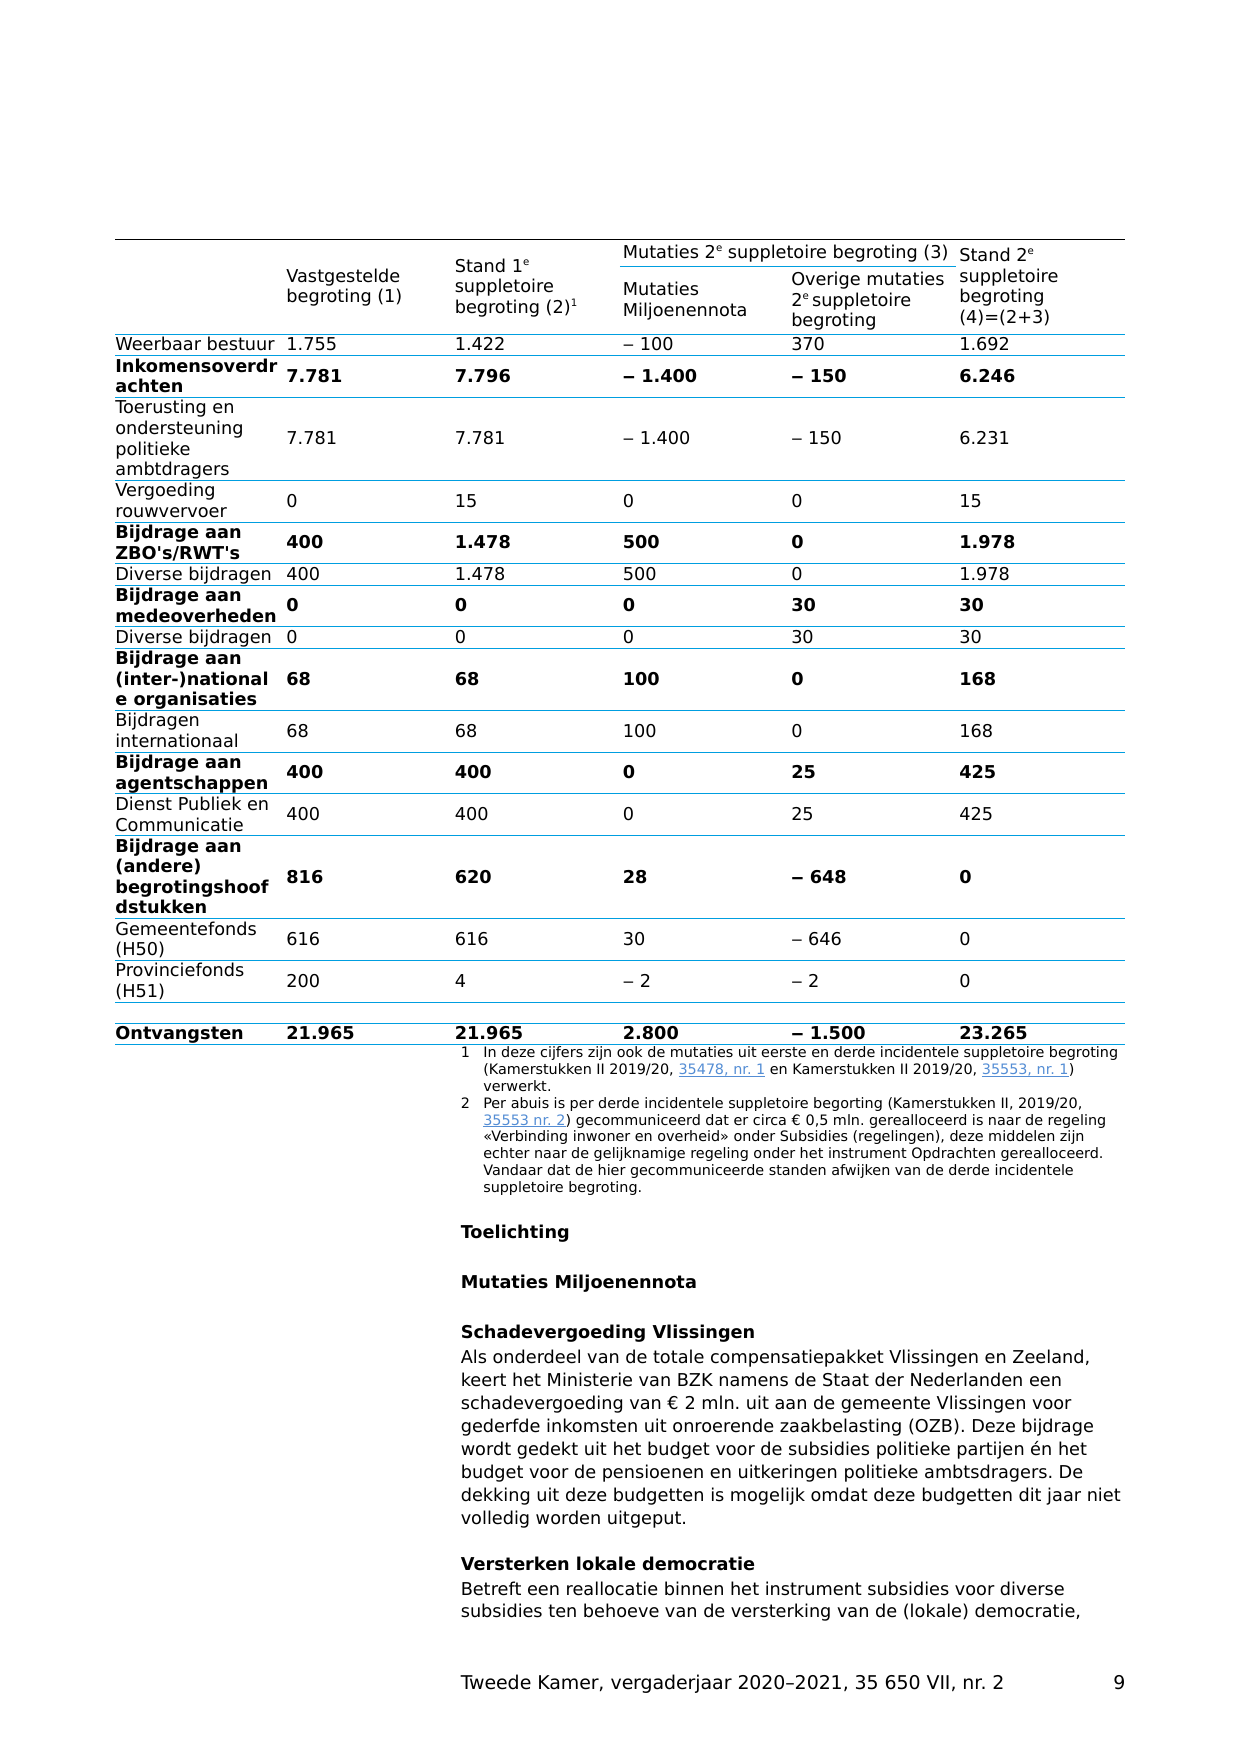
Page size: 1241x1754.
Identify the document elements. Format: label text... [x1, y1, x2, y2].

table_header Tabel 4 Budgettaire gevolgen van beleidsartikel 1. Openbaar bestuur en democratie (Tweede suppletoire begroting) (bedragen x € 1.000) [115, 191, 1125, 239]
table_cell 68 [452, 711, 620, 752]
table_cell Bijdrage aan agentschappen [115, 753, 283, 793]
table_cell 200 [283, 961, 452, 1002]
table_cell ‒ 646 [788, 919, 956, 960]
table_cell [452, 1003, 620, 1023]
table_cell 68 [452, 649, 620, 710]
table_cell Provinciefonds (H51) [115, 961, 283, 1002]
table_cell 7.796 [452, 356, 620, 397]
table_cell 30 [788, 586, 956, 626]
table_cell [115, 240, 283, 334]
table_cell 0 [788, 523, 956, 563]
table_cell Bijdrage aan (inter-)nationale organisaties [115, 649, 283, 710]
table_cell Dienst Publiek en Communicatie [115, 794, 283, 835]
table_cell 400 [283, 794, 452, 835]
table_cell 1.692 [956, 335, 1125, 355]
table_cell 616 [452, 919, 620, 960]
text Mutaties Miljoenennota [461, 1270, 1125, 1293]
table_cell Mutaties 2e suppletoire begroting (3) [620, 240, 956, 266]
table_cell Stand 1e suppletoire begroting (2)1 [452, 240, 620, 334]
table_cell 0 [956, 961, 1125, 1002]
table_cell 28 [620, 836, 788, 918]
table_cell 400 [283, 753, 452, 793]
table_cell 0 [620, 586, 788, 626]
table_cell 4 [452, 961, 620, 1002]
table_cell ‒ 1.500 [788, 1024, 956, 1044]
table_cell 1.422 [452, 335, 620, 355]
table_cell [620, 1003, 788, 1023]
table_cell ‒ 150 [788, 356, 956, 397]
table_cell 15 [452, 481, 620, 522]
table_cell Gemeentefonds (H50) [115, 919, 283, 960]
table_cell 400 [283, 564, 452, 584]
table_cell 0 [956, 919, 1125, 960]
table_cell ‒ 1.400 [620, 398, 788, 480]
table_cell 0 [452, 586, 620, 626]
table_cell ‒ 648 [788, 836, 956, 918]
table_cell 30 [956, 586, 1125, 626]
table_cell [283, 1003, 452, 1023]
table_cell 0 [620, 627, 788, 647]
table_cell 15 [956, 481, 1125, 522]
text Toelichting [461, 1220, 1125, 1243]
table_cell 1.478 [452, 564, 620, 584]
table_cell Diverse bijdragen [115, 627, 283, 647]
table_cell 23.265 [956, 1024, 1125, 1044]
table_cell Stand 2e suppletoire begroting (4)=(2+3) [956, 240, 1125, 334]
table_cell 168 [956, 649, 1125, 710]
table_cell ‒ 2 [620, 961, 788, 1002]
table_cell Bijdragen internationaal [115, 711, 283, 752]
table_cell 0 [283, 481, 452, 522]
table_cell 500 [620, 523, 788, 563]
table_cell 616 [283, 919, 452, 960]
table_cell 0 [788, 564, 956, 584]
table_cell 370 [788, 335, 956, 355]
table_cell 0 [620, 794, 788, 835]
table_cell Vergoeding rouwvervoer [115, 481, 283, 522]
table_cell Bijdrage aan ZBO's/RWT's [115, 523, 283, 563]
table_cell Ontvangsten [115, 1024, 283, 1044]
table_cell Inkomensoverdrachten [115, 356, 283, 397]
table_cell 30 [788, 627, 956, 647]
table_cell 25 [788, 794, 956, 835]
table_cell 100 [620, 649, 788, 710]
table_cell 68 [283, 711, 452, 752]
table_cell 0 [620, 753, 788, 793]
table_cell 1.978 [956, 523, 1125, 563]
table_cell Toerusting en ondersteuning politieke ambtdragers [115, 398, 283, 480]
table_cell 0 [283, 627, 452, 647]
table_cell Vastgestelde begroting (1) [283, 240, 452, 334]
table_cell [956, 1003, 1125, 1023]
table_cell 425 [956, 753, 1125, 793]
table_cell Diverse bijdragen [115, 564, 283, 584]
table_cell Weerbaar bestuur [115, 335, 283, 355]
table_cell 7.781 [283, 356, 452, 397]
table_cell 816 [283, 836, 452, 918]
table_cell Bijdrage aan medeoverheden [115, 586, 283, 626]
table_cell ‒ 2 [788, 961, 956, 1002]
table_cell ‒ 1.400 [620, 356, 788, 397]
text Als onderdeel van de totale compensatiepakket Vlissingen en Zeeland, keert het Ministerie van BZK namens de Staat der Nederlanden een schadevergoeding van € 2 mln. uit aan de gemeente Vlissingen voor gederfde inkomsten uit onroerende zaakbelasting (OZB). Deze bijdrage wordt gedekt uit het budget voor de subsidies politieke partijen én het budget voor de pensioenen en uitkeringen politieke ambtsdragers. De dekking uit deze budgetten is mogelijk omdat deze budgetten dit jaar niet volledig worden uitgeput. [461, 1345, 1125, 1529]
table_cell 7.781 [452, 398, 620, 480]
table_cell [788, 1003, 956, 1023]
table_cell 30 [956, 627, 1125, 647]
table_cell 168 [956, 711, 1125, 752]
table_cell 620 [452, 836, 620, 918]
table_cell 6.246 [956, 356, 1125, 397]
table_cell 100 [620, 711, 788, 752]
table_cell 425 [956, 794, 1125, 835]
table_cell 2.800 [620, 1024, 788, 1044]
table_cell 0 [620, 481, 788, 522]
table_cell 0 [788, 711, 956, 752]
table_cell 68 [283, 649, 452, 710]
table_cell 7.781 [283, 398, 452, 480]
text Betreft een reallocatie binnen het instrument subsidies voor diverse subsidies ten behoeve van de versterking van de (lokale) democratie, [461, 1577, 1125, 1622]
table_cell 1.755 [283, 335, 452, 355]
table_cell 21.965 [452, 1024, 620, 1044]
text Versterken lokale democratie [461, 1552, 1125, 1574]
table_cell 0 [788, 481, 956, 522]
table_cell 500 [620, 564, 788, 584]
table_cell Overige mutaties 2e suppletoire begroting [788, 267, 956, 334]
table_cell [115, 1003, 283, 1023]
table_cell Bijdrage aan (andere) begrotingshoofdstukken [115, 836, 283, 918]
table_cell 0 [788, 649, 956, 710]
table_cell 0 [452, 627, 620, 647]
list In deze cijfers zijn ook de mutaties uit eerste en derde incidentele suppletoire begroting (Kamerstukken II 2019/20, 35478, nr. 1 en Kamerstukken II 2019/20, 35553, nr. 1) verwerkt. [461, 1045, 1125, 1095]
table_cell 400 [452, 753, 620, 793]
list Per abuis is per derde incidentele suppletoire begorting (Kamerstukken II, 2019/20, 35553 nr. 2) gecommuniceerd dat er circa € 0,5 mln. gerealloceerd is naar de regeling «Verbinding inwoner en overheid» onder Subsidies (regelingen), deze middelen zijn echter naar de gelijknamige regeling onder het instrument Opdrachten gerealloceerd. Vandaar dat de hier gecommuniceerde standen afwijken van de derde incidentele suppletoire begroting. [461, 1095, 1125, 1195]
table_cell ‒ 150 [788, 398, 956, 480]
table_cell 25 [788, 753, 956, 793]
table_cell 0 [283, 586, 452, 626]
table_cell 21.965 [283, 1024, 452, 1044]
table_cell 400 [452, 794, 620, 835]
table_cell ‒ 100 [620, 335, 788, 355]
table_cell 6.231 [956, 398, 1125, 480]
table_cell 1.978 [956, 564, 1125, 584]
table_cell 30 [620, 919, 788, 960]
table_cell Mutaties Miljoenennota [620, 267, 788, 334]
table_cell 0 [956, 836, 1125, 918]
text Schadevergoeding Vlissingen [461, 1320, 1125, 1343]
table_cell 400 [283, 523, 452, 563]
table_cell 1.478 [452, 523, 620, 563]
